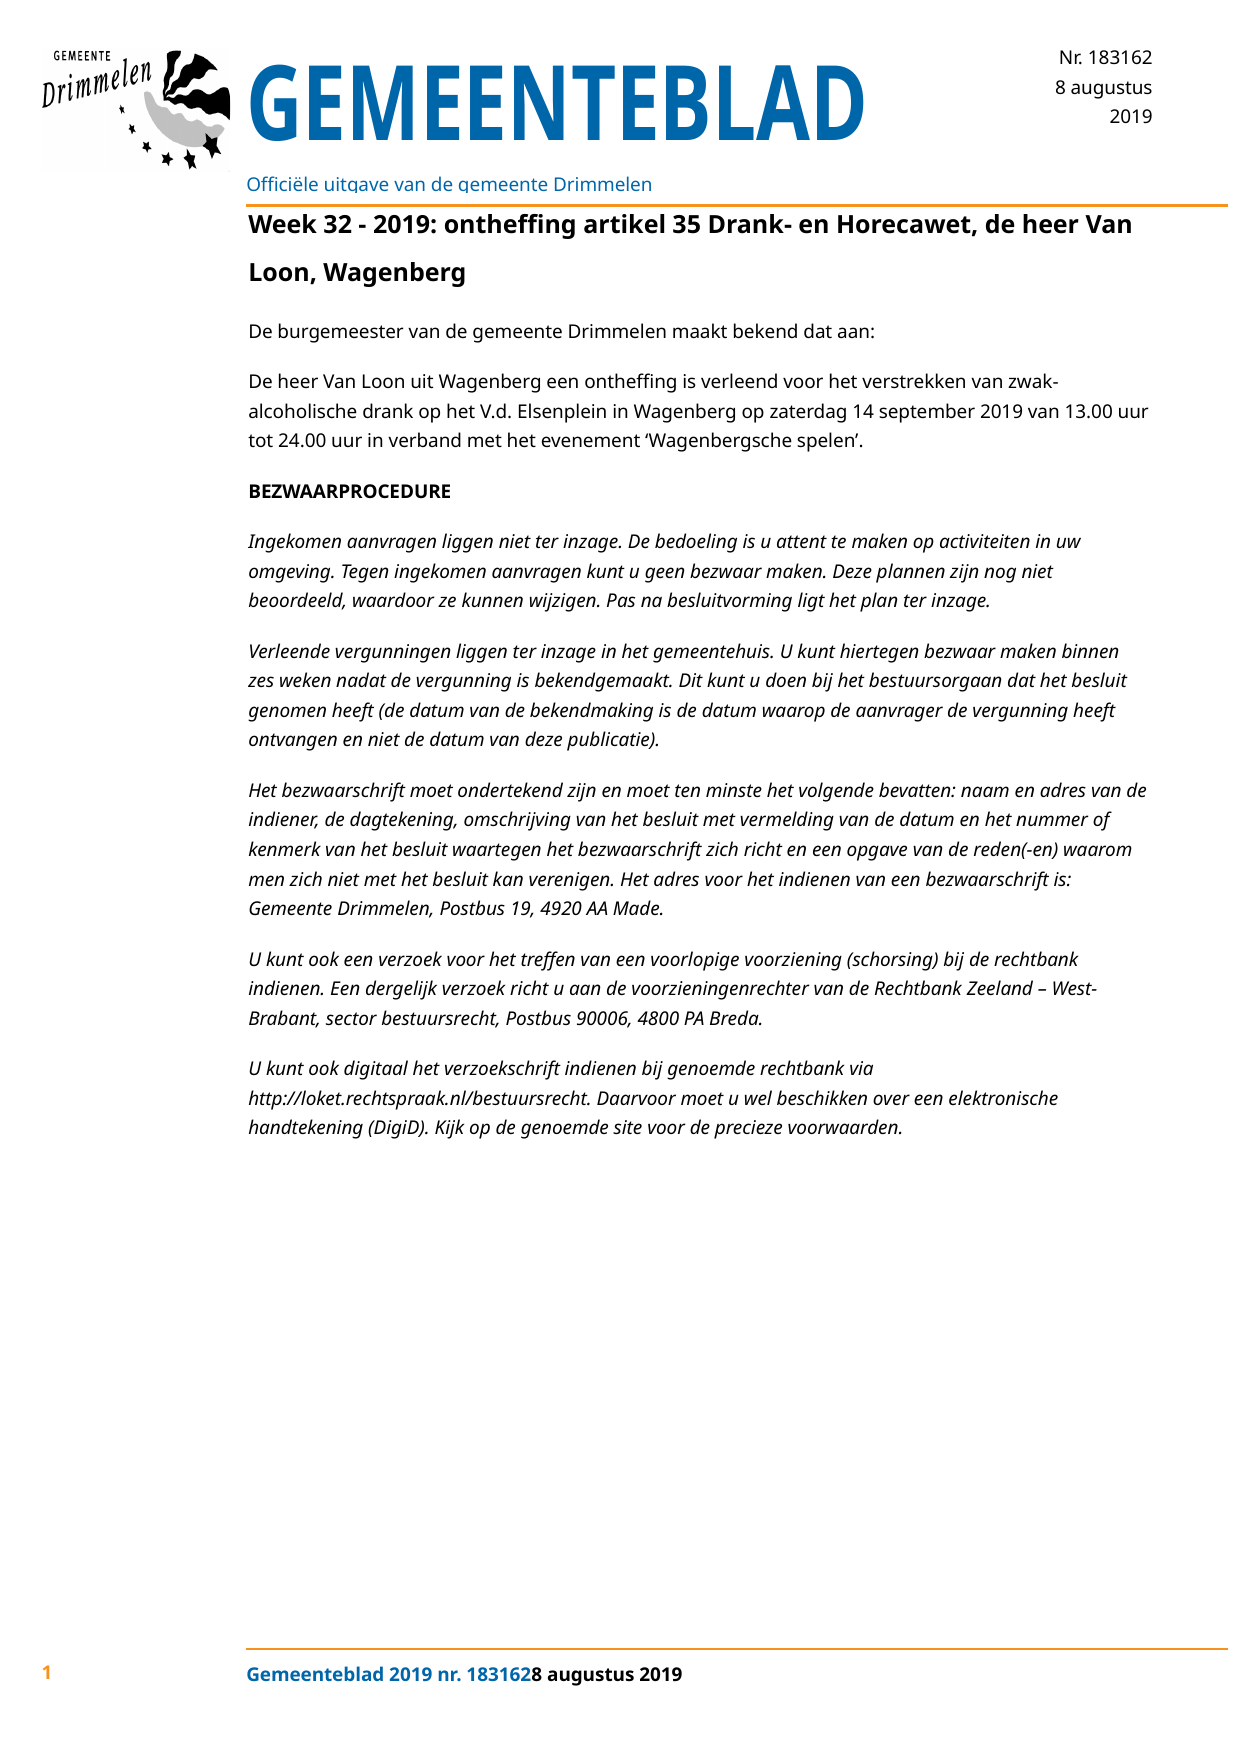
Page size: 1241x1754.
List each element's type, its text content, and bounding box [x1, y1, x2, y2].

text U kunt ook digitaal het verzoekschrift indienen bij genoemde rechtbank via http://loket.rechtspraak.nl/bestuursrecht. Daarvoor moet u wel beschikken over een elektronische handtekening (DigiD). Kijk op de genoemde site voor de precieze voorwaarden. [248, 1055, 1152, 1140]
text Verleende vergunningen liggen ter inzage in het gemeentehuis. U kunt hiertegen bezwaar maken binnen zes weken nadat de vergunning is bekendgemaakt. Dit kunt u doen bij het bestuursorgaan dat het besluit genomen heeft (de datum van de bekendmaking is de datum waarop de aanvrager de vergunning heeft ontvangen en niet de datum van deze publicatie). [248, 638, 1152, 752]
text Week 32 - 2019: ontheffing artikel 35 Drank- en Horecawet, de heer Van Loon, Wagenberg [248, 207, 1152, 288]
text BEZWAARPROCEDURE [248, 478, 1152, 504]
text Ingekomen aanvragen liggen niet ter inzage. De bedoeling is u attent te maken op activiteiten in uw omgeving. Tegen ingekomen aanvragen kunt u geen bezwaar maken. Deze plannen zijn nog niet beoordeeld, waardoor ze kunnen wijzigen. Pas na besluitvorming ligt het plan ter inzage. [248, 528, 1152, 613]
text De burgemeester van de gemeente Drimmelen maakt bekend dat aan: [248, 318, 1152, 344]
text U kunt ook een verzoek voor het treffen van een voorlopige voorziening (schorsing) bij de rechtbank indienen. Een dergelijk verzoek richt u aan de voorzieningenrechter van de Rechtbank Zeeland – West-Brabant, sector bestuursrecht, Postbus 90006, 4800 PA Breda. [248, 946, 1152, 1031]
text De heer Van Loon uit Wagenberg een ontheffing is verleend voor het verstrekken van zwak-alcoholische drank op het V.d. Elsenplein in Wagenberg op zaterdag 14 september 2019 van 13.00 uur tot 24.00 uur in verband met het evenement ‘Wagenbergsche spelen’. [248, 368, 1152, 453]
picture [41, 47, 231, 172]
text Het bezwaarschrift moet ondertekend zijn en moet ten minste het volgende bevatten: naam en adres van de indiener, de dagtekening, omschrijving van het besluit met vermelding van de datum en het nummer of kenmerk van het besluit waartegen het bezwaarschrift zich richt en een opgave van de reden(-en) waarom men zich niet met het besluit kan verenigen. Het adres voor het indienen van een bezwaarschrift is: Gemeente Drimmelen, Postbus 19, 4920 AA Made. [248, 777, 1152, 921]
